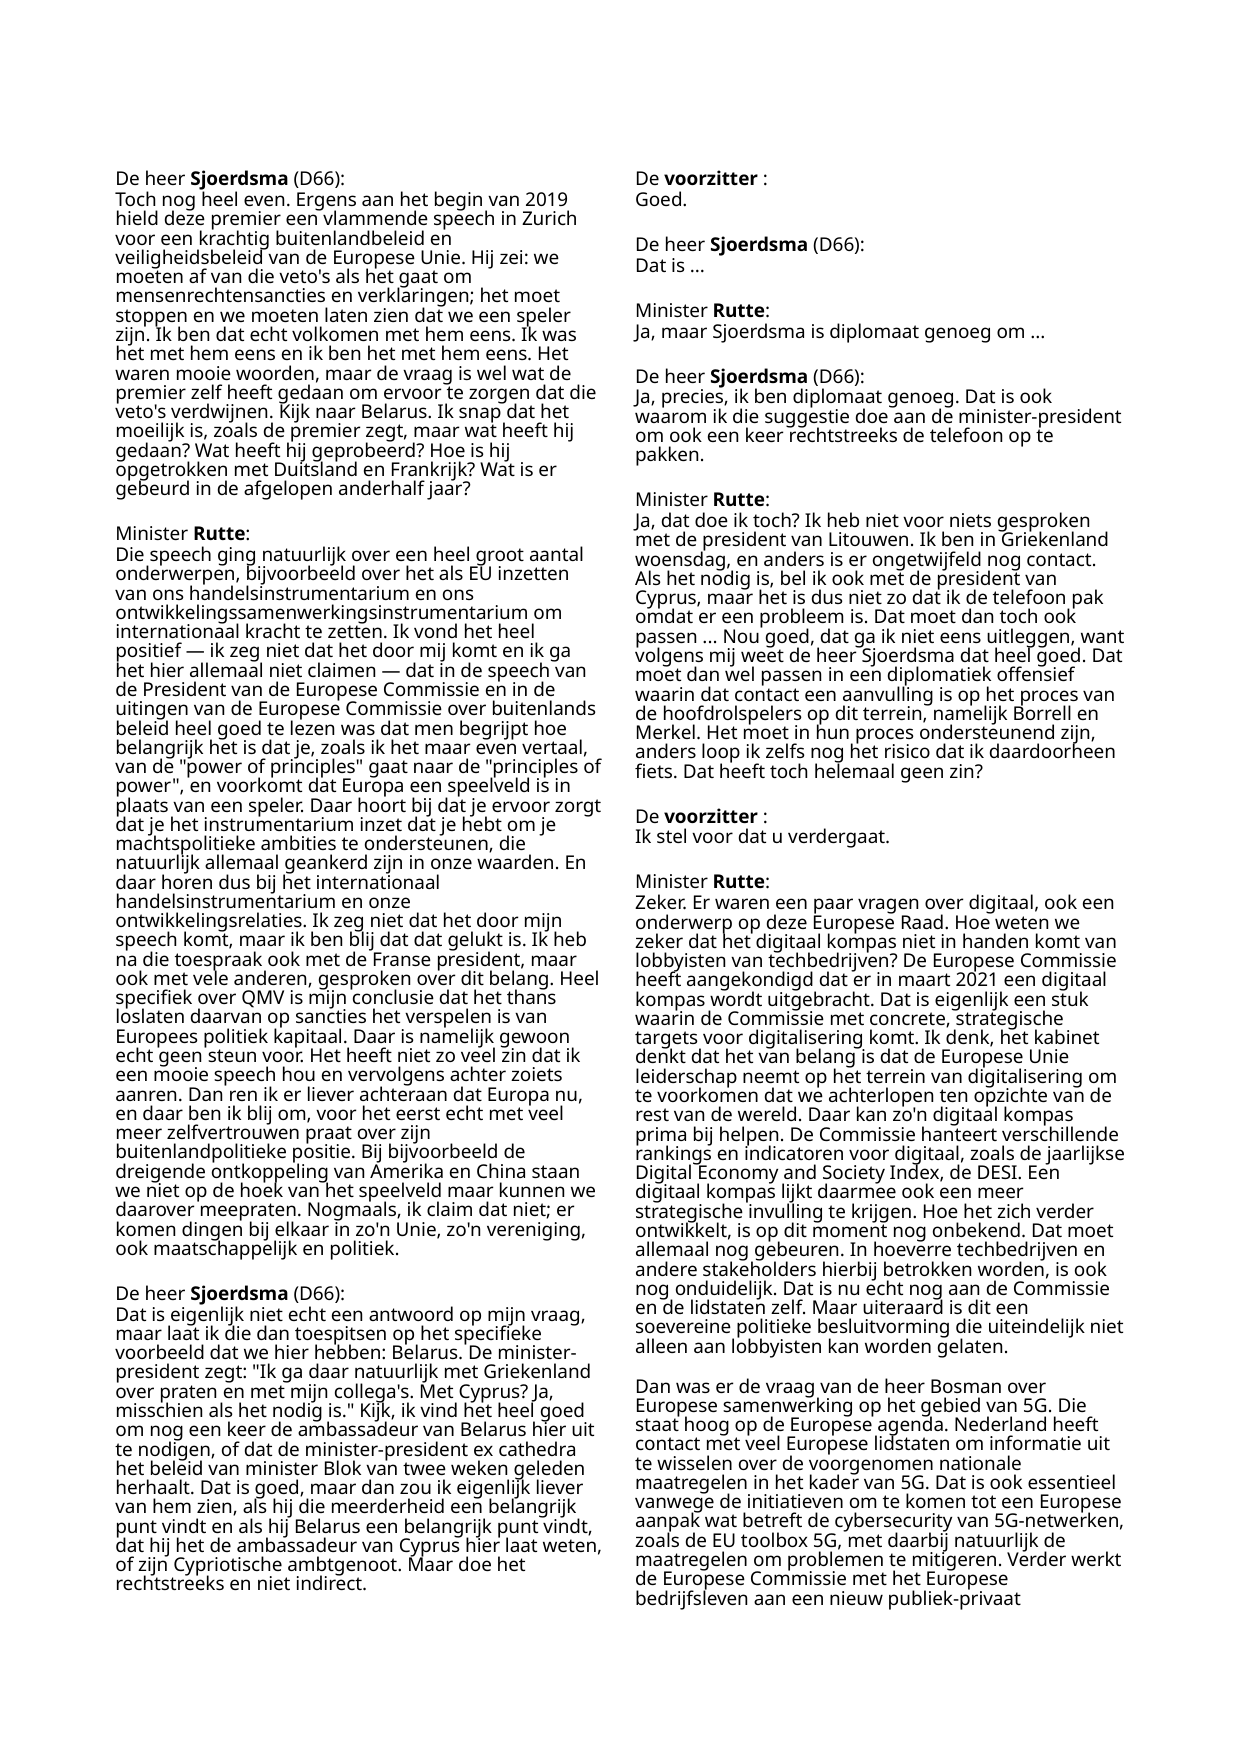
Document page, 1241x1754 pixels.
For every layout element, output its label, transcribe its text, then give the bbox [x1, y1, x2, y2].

text Ja, maar Sjoerdsma is diplomaat genoeg om ... [635, 323, 1125, 342]
text Goed. [635, 191, 1125, 210]
text Zeker. Er waren een paar vragen over digitaal, ook een onderwerp op deze Europese Raad. Hoe weten we zeker dat het digitaal kompas niet in handen komt van lobbyisten van techbedrijven? De Europese Commissie heeft aangekondigd dat er in maart 2021 een digitaal kompas wordt uitgebracht. Dat is eigenlijk een stuk waarin de Commissie met concrete, strategische targets voor digitalisering komt. Ik denk, het kabinet denkt dat het van belang is dat de Europese Unie leiderschap neemt op het terrein van digitalisering om te voorkomen dat we achterlopen ten opzichte van de rest van de wereld. Daar kan zo'n digitaal kompas prima bij helpen. De Commissie hanteert verschillende rankings en indicatoren voor digitaal, zoals de jaarlijkse Digital Economy and Society Index, de DESI. Een digitaal kompas lijkt daarmee ook een meer strategische invulling te krijgen. Hoe het zich verder ontwikkelt, is op dit moment nog onbekend. Dat moet allemaal nog gebeuren. In hoeverre techbedrijven en andere stakeholders hierbij betrokken worden, is ook nog onduidelijk. Dat is nu echt nog aan de Commissie en de lidstaten zelf. Maar uiteraard is dit een soevereine politieke besluitvorming die uiteindelijk niet alleen aan lobbyisten kan worden gelaten. [635, 894, 1125, 1357]
text Dan was er de vraag van de heer Bosman over Europese samenwerking op het gebied van 5G. Die staat hoog op de Europese agenda. Nederland heeft contact met veel Europese lidstaten om informatie uit te wisselen over de voorgenomen nationale maatregelen in het kader van 5G. Dat is ook essentieel vanwege de initiatieven om te komen tot een Europese aanpak wat betreft de cybersecurity van 5G-netwerken, zoals de EU toolbox 5G, met daarbij natuurlijk de maatregelen om problemen te mitigeren. Verder werkt de Europese Commissie met het Europese bedrijfsleven aan een nieuw publiek-privaat [635, 1378, 1125, 1609]
text Dat is ... [635, 257, 1125, 276]
text Minister Rutte: [635, 869, 1125, 894]
text De voorzitter : [635, 165, 1125, 191]
text Minister Rutte: [115, 520, 605, 546]
text Minister Rutte: [635, 297, 1125, 323]
text Minister Rutte: [635, 486, 1125, 512]
text Toch nog heel even. Ergens aan het begin van 2019 hield deze premier een vlammende speech in Zurich voor een krachtig buitenlandbeleid en veiligheidsbeleid van de Europese Unie. Hij zei: we moeten af van die veto's als het gaat om mensenrechtensancties en verklaringen; het moet stoppen en we moeten laten zien dat we een speler zijn. Ik ben dat echt volkomen met hem eens. Ik was het met hem eens en ik ben het met hem eens. Het waren mooie woorden, maar de vraag is wel wat de premier zelf heeft gedaan om ervoor te zorgen dat die veto's verdwijnen. Kijk naar Belarus. Ik snap dat het moeilijk is, zoals de premier zegt, maar wat heeft hij gedaan? Wat heeft hij geprobeerd? Hoe is hij opgetrokken met Duitsland en Frankrijk? Wat is er gebeurd in de afgelopen anderhalf jaar? [115, 191, 605, 499]
text De heer Sjoerdsma (D66): [635, 231, 1125, 257]
text Die speech ging natuurlijk over een heel groot aantal onderwerpen, bijvoorbeeld over het als EU inzetten van ons handelsinstrumentarium en ons ontwikkelingssamenwerkingsinstrumentarium om internationaal kracht te zetten. Ik vond het heel positief — ik zeg niet dat het door mij komt en ik ga het hier allemaal niet claimen — dat in de speech van de President van de Europese Commissie en in de uitingen van de Europese Commissie over buitenlands beleid heel goed te lezen was dat men begrijpt hoe belangrijk het is dat je, zoals ik het maar even vertaal, van de "power of principles" gaat naar de "principles of power", en voorkomt dat Europa een speelveld is in plaats van een speler. Daar hoort bij dat je ervoor zorgt dat je het instrumentarium inzet dat je hebt om je machtspolitieke ambities te ondersteunen, die natuurlijk allemaal geankerd zijn in onze waarden. En daar horen dus bij het internationaal handelsinstrumentarium en onze ontwikkelingsrelaties. Ik zeg niet dat het door mijn speech komt, maar ik ben blij dat dat gelukt is. Ik heb na die toespraak ook met de Franse president, maar ook met vele anderen, gesproken over dit belang. Heel specifiek over QMV is mijn conclusie dat het thans loslaten daarvan op sancties het verspelen is van Europees politiek kapitaal. Daar is namelijk gewoon echt geen steun voor. Het heeft niet zo veel zin dat ik een mooie speech hou en vervolgens achter zoiets aanren. Dan ren ik er liever achteraan dat Europa nu, en daar ben ik blij om, voor het eerst echt met veel meer zelfvertrouwen praat over zijn buitenlandpolitieke positie. Bij bijvoorbeeld de dreigende ontkoppeling van Amerika en China staan we niet op de hoek van het speelveld maar kunnen we daarover meepraten. Nogmaals, ik claim dat niet; er komen dingen bij elkaar in zo'n Unie, zo'n vereniging, ook maatschappelijk en politiek. [115, 546, 605, 1259]
text Dat is eigenlijk niet echt een antwoord op mijn vraag, maar laat ik die dan toespitsen op het specifieke voorbeeld dat we hier hebben: Belarus. De minister-president zegt: "Ik ga daar natuurlijk met Griekenland over praten en met mijn collega's. Met Cyprus? Ja, misschien als het nodig is." Kijk, ik vind het heel goed om nog een keer de ambassadeur van Belarus hier uit te nodigen, of dat de minister-president ex cathedra het beleid van minister Blok van twee weken geleden herhaalt. Dat is goed, maar dan zou ik eigenlijk liever van hem zien, als hij die meerderheid een belangrijk punt vindt en als hij Belarus een belangrijk punt vindt, dat hij het de ambassadeur van Cyprus hier laat weten, of zijn Cypriotische ambtgenoot. Maar doe het rechtstreeks en niet indirect. [115, 1306, 605, 1595]
text Ja, precies, ik ben diplomaat genoeg. Dat is ook waarom ik die suggestie doe aan de minister-president om ook een keer rechtstreeks de telefoon op te pakken. [635, 388, 1125, 466]
text De heer Sjoerdsma (D66): [115, 1280, 605, 1306]
text De heer Sjoerdsma (D66): [635, 363, 1125, 388]
text Ja, dat doe ik toch? Ik heb niet voor niets gesproken met de president van Litouwen. Ik ben in Griekenland woensdag, en anders is er ongetwijfeld nog contact. Als het nodig is, bel ik ook met de president van Cyprus, maar het is dus niet zo dat ik de telefoon pak omdat er een probleem is. Dat moet dan toch ook passen ... Nou goed, dat ga ik niet eens uitleggen, want volgens mij weet de heer Sjoerdsma dat heel goed. Dat moet dan wel passen in een diplomatiek offensief waarin dat contact een aanvulling is op het proces van de hoofdrolspelers op dit terrein, namelijk Borrell en Merkel. Het moet in hun proces ondersteunend zijn, anders loop ik zelfs nog het risico dat ik daardoorheen fiets. Dat heeft toch helemaal geen zin? [635, 512, 1125, 782]
text De voorzitter : [635, 803, 1125, 828]
text Ik stel voor dat u verdergaat. [635, 828, 1125, 848]
text De heer Sjoerdsma (D66): [115, 165, 605, 191]
